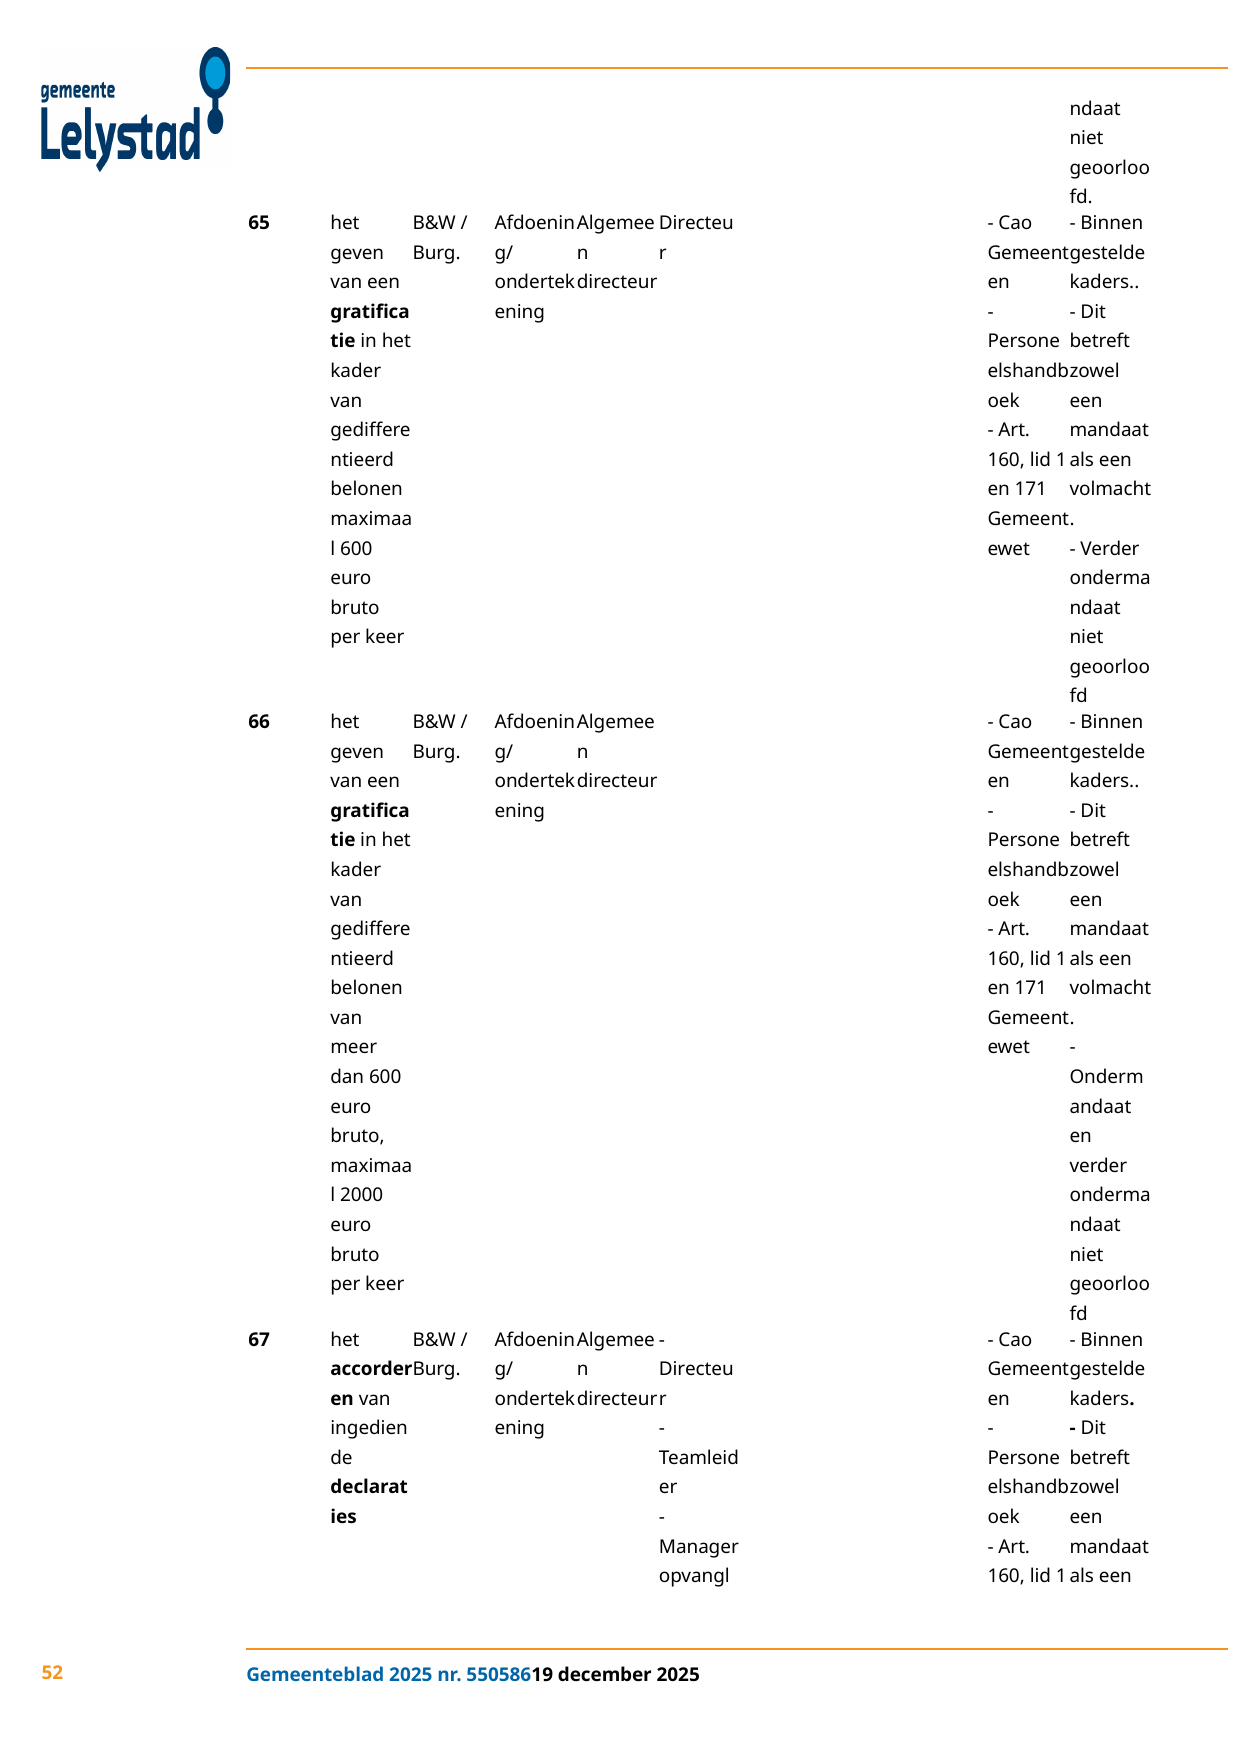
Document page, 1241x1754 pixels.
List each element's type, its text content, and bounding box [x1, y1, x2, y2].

table_cell [741, 95, 823, 209]
table_cell [330, 95, 412, 209]
table_cell [905, 95, 987, 209]
table_cell [659, 708, 741, 1326]
table_cell - Binnen gestelde kaders.. - Dit betreft zowel een mandaat als een volmacht. - Ondermandaat en verder ondermandaat niet geoorloofd [1069, 708, 1152, 1326]
table_cell [741, 1326, 823, 1588]
table_cell 66 [248, 708, 330, 1326]
table_cell B&W / Burg. [412, 209, 494, 708]
table_cell Directeur [659, 209, 741, 708]
table_cell - Binnen gestelde kaders. - Dit betreft zowel een mandaat als een [1069, 1326, 1152, 1588]
table_cell - Cao Gemeenten - Personeelshandboek - Art. 160, lid 1 [987, 1326, 1069, 1588]
table_cell - Cao Gemeenten - Personeelshandboek - Art. 160, lid 1 en 171 Gemeentewet [987, 209, 1069, 708]
table_cell - Cao Gemeenten - Personeelshandboek - Art. 160, lid 1 en 171 Gemeentewet [987, 708, 1069, 1326]
table_cell [987, 95, 1069, 209]
table_cell het geven van een gratificatie in het kader van gedifferentieerd belonen van meer dan 600 euro bruto, maximaal 2000 euro bruto per keer [330, 708, 412, 1326]
table_cell B&W / Burg. [412, 708, 494, 1326]
table_cell [741, 209, 823, 708]
table_cell [577, 95, 659, 209]
table_cell [248, 95, 330, 209]
table_cell ndaat niet geoorloofd. [1069, 95, 1152, 209]
table_cell [494, 95, 577, 209]
table_cell - Binnen gestelde kaders.. - Dit betreft zowel een mandaat als een volmacht. - Verder ondermandaat niet geoorloofd [1069, 209, 1152, 708]
table_cell [823, 209, 905, 708]
table_cell B&W / Burg. [412, 1326, 494, 1588]
table_cell [823, 95, 905, 209]
table_cell het accorderen van ingediende declaraties [330, 1326, 412, 1588]
table_cell [905, 209, 987, 708]
picture [41, 47, 231, 172]
table_cell - Directeur - Teamleider - Manager opvangl [659, 1326, 741, 1588]
table_cell 65 [248, 209, 330, 708]
table_cell Afdoening/ondertekening [494, 209, 577, 708]
table_cell [823, 708, 905, 1326]
table_cell Algemeen directeur [577, 1326, 659, 1588]
table_cell [905, 1326, 987, 1588]
table_cell Afdoening/ondertekening [494, 1326, 577, 1588]
table_cell [412, 95, 494, 209]
table_cell 67 [248, 1326, 330, 1588]
table_cell Algemeen directeur [577, 708, 659, 1326]
table_cell het geven van een gratificatie in het kader van gedifferentieerd belonen maximaal 600 euro bruto per keer [330, 209, 412, 708]
table_cell [905, 708, 987, 1326]
table_cell Afdoening/ondertekening [494, 708, 577, 1326]
table_cell [823, 1326, 905, 1588]
table_cell [741, 708, 823, 1326]
table_cell [659, 95, 741, 209]
table_cell Algemeen directeur [577, 209, 659, 708]
